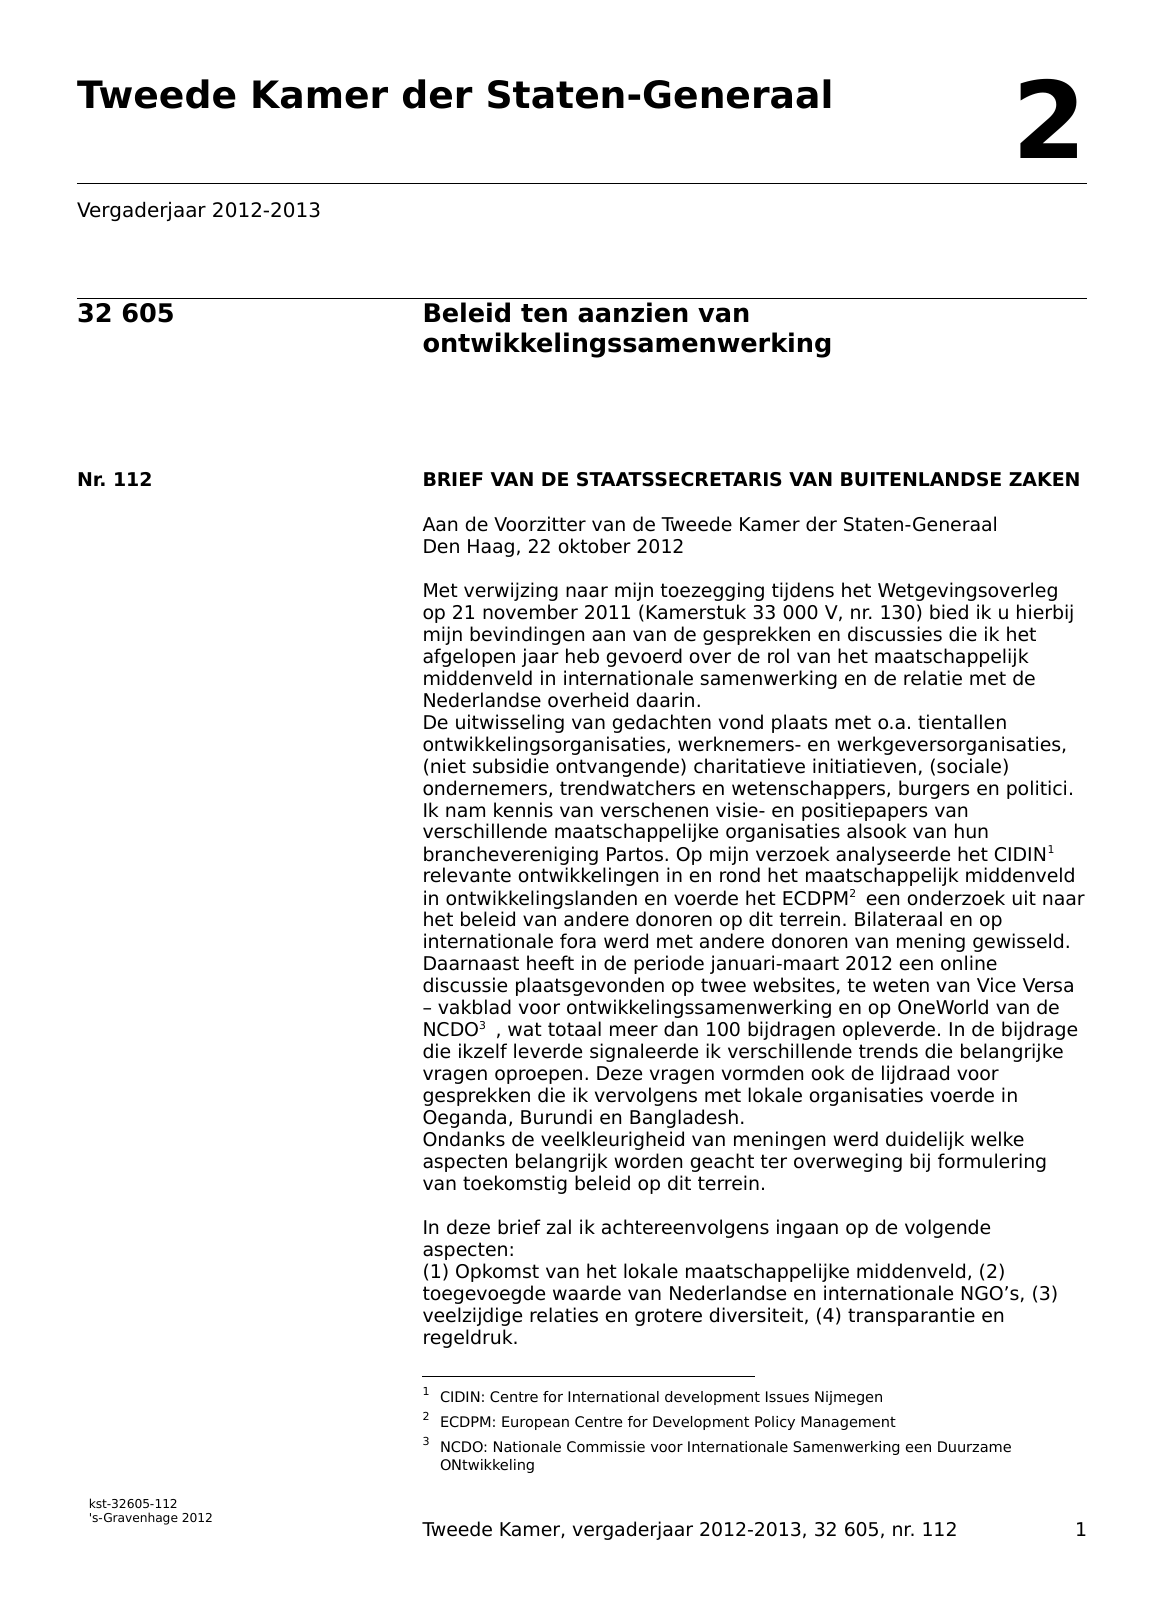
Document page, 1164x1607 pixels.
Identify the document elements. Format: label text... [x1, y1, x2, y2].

text De uitwisseling van gedachten vond plaats met o.a. tientallen ontwikkelingsorganisaties, werknemers- en werkgeversorganisaties, (niet subsidie ontvangende) charitatieve initiatieven, (sociale) ondernemers, trendwatchers en wetenschappers, burgers en politici. Ik nam kennis van verschenen visie- en positiepapers van verschillende maatschappelijke organisaties alsook van hun branchevereniging Partos. Op mijn verzoek analyseerde het CIDIN relevante ontwikkelingen in en rond het maatschappelijk middenveld in ontwikkelingslanden en voerde het ECDPM een onderzoek uit naar het beleid van andere donoren op dit terrein. Bilateraal en op internationale fora werd met andere donoren van mening gewisseld. Daarnaast heeft in de periode januari-maart 2012 een online discussie plaatsgevonden op twee websites, te weten van Vice Versa – vakblad voor ontwikkelingssamenwerking en op OneWorld van de NCDO , wat totaal meer dan 100 bijdragen opleverde. In de bijdrage die ikzelf leverde signaleerde ik verschillende trends die belangrijke vragen oproepen. Deze vragen vormden ook de lijdraad voor gesprekken die ik vervolgens met lokale organisaties voerde in Oeganda, Burundi en Bangladesh. [422, 712, 1087, 1129]
text Aan de Voorzitter van de Tweede Kamer der Staten-Generaal [422, 513, 1087, 536]
text CIDIN: Centre for International development Issues Nijmegen [422, 1385, 1087, 1407]
text 's-Gravenhage 2012 [88, 1511, 323, 1525]
text Ondanks de veelkleurigheid van meningen werd duidelijk welke aspecten belangrijk worden geacht ter overweging bij formulering van toekomstig beleid op dit terrein. [422, 1129, 1087, 1195]
text ECDPM: European Centre for Development Policy Management [422, 1410, 1087, 1432]
text (1) Opkomst van het lokale maatschappelijke middenveld, (2) toegevoegde waarde van Nederlandse en internationale NGO’s, (3) veelzijdige relaties en grotere diversiteit, (4) transparantie en regeldruk. [422, 1261, 1087, 1349]
table_header Tweede Kamer der Staten-Generaal [77, 59, 886, 183]
subtitle Nr. 112 BRIEF VAN DE STAATSSECRETARIS VAN BUITENLANDSE ZAKEN [77, 469, 1087, 491]
table_header 2 [886, 59, 1087, 183]
text NCDO: Nationale Commissie voor Internationale Samenwerking een Duurzame ONtwikkeling [422, 1435, 1087, 1474]
text In deze brief zal ik achtereenvolgens ingaan op de volgende aspecten: [422, 1217, 1087, 1261]
text Den Haag, 22 oktober 2012 [422, 536, 1087, 557]
table_cell Vergaderjaar 2012-2013 [77, 184, 1087, 298]
text kst-32605-112 [88, 1497, 323, 1511]
text Met verwijzing naar mijn toezegging tijdens het Wetgevingsoverleg op 21 november 2011 (Kamerstuk 33 000 V, nr. 130) bied ik u hierbij mijn bevindingen aan van de gesprekken en discussies die ik het afgelopen jaar heb gevoerd over de rol van het maatschappelijk middenveld in internationale samenwerking en de relatie met de Nederlandse overheid daarin. [422, 580, 1087, 712]
subtitle 32 605 Beleid ten aanzien van ontwikkelingssamenwerking [77, 299, 1087, 358]
